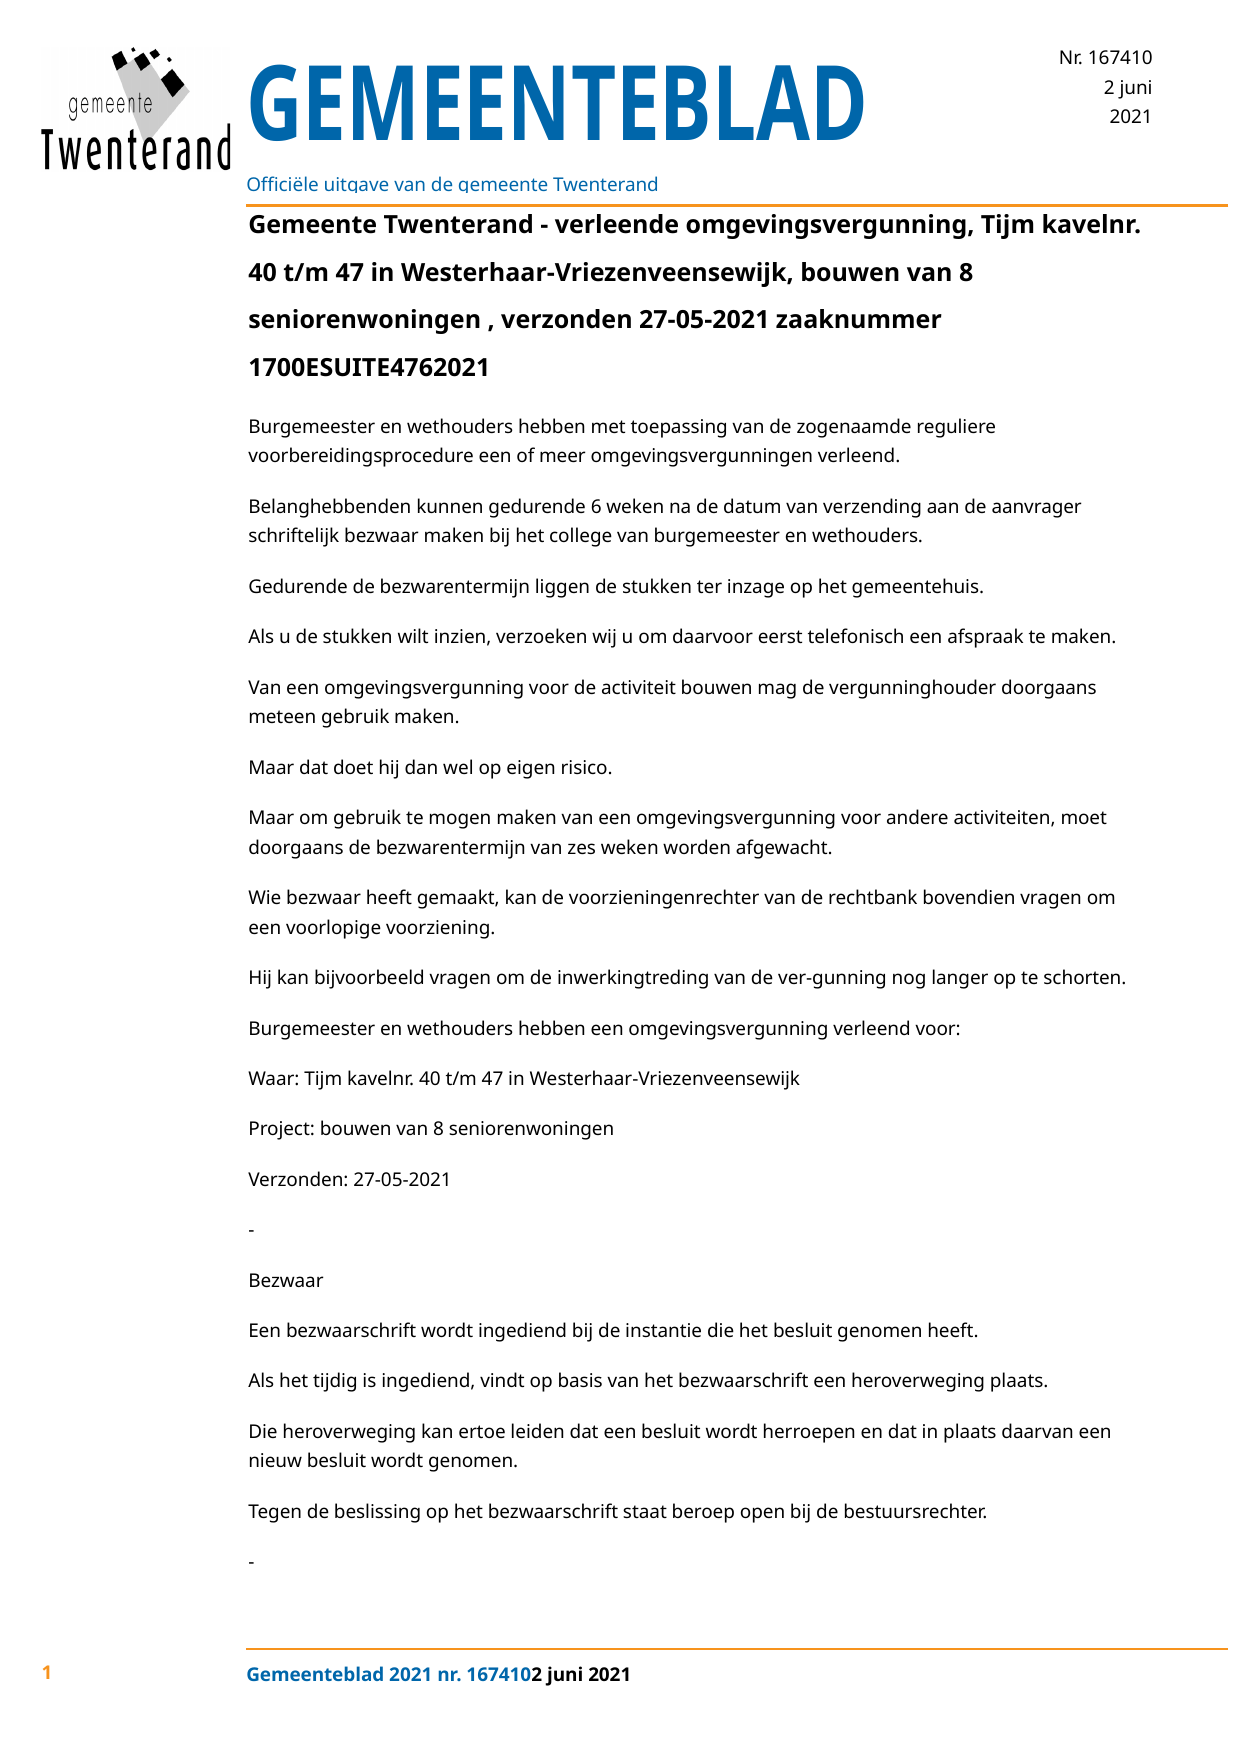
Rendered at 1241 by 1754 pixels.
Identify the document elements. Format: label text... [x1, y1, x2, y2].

text Project: bouwen van 8 seniorenwoningen [248, 1116, 1152, 1141]
text - [248, 1216, 1152, 1242]
text Maar dat doet hij dan wel op eigen risico. [248, 754, 1152, 780]
text Als het tijdig is ingediend, vindt op basis van het bezwaarschrift een heroverweging plaats. [248, 1368, 1152, 1393]
text Verzonden: 27-05-2021 [248, 1166, 1152, 1192]
text Een bezwaarschrift wordt ingediend bij de instantie die het besluit genomen heeft. [248, 1317, 1152, 1343]
picture [41, 47, 231, 172]
text Als u de stukken wilt inzien, verzoeken wij u om daarvoor eerst telefonisch een afspraak te maken. [248, 623, 1152, 649]
text Gemeente Twenterand - verleende omgevingsvergunning, Tijm kavelnr. 40 t/m 47 in Westerhaar-Vriezenveensewijk, bouwen van 8 seniorenwoningen , verzonden 27-05-2021 zaaknummer 1700ESUITE4762021 [248, 207, 1152, 384]
text Tegen de beslissing op het bezwaarschrift staat beroep open bij de bestuursrechter. [248, 1498, 1152, 1524]
text Burgemeester en wethouders hebben met toepassing van de zogenaamde reguliere voorbereidingsprocedure een of meer omgevingsvergunningen verleend. [248, 413, 1152, 468]
text Burgemeester en wethouders hebben een omgevingsvergunning verleend voor: [248, 1015, 1152, 1041]
text Van een omgevingsvergunning voor de activiteit bouwen mag de vergunninghouder doorgaans meteen gebruik maken. [248, 674, 1152, 729]
text Die heroverweging kan ertoe leiden dat een besluit wordt herroepen en dat in plaats daarvan een nieuw besluit wordt genomen. [248, 1418, 1152, 1473]
text Gedurende de bezwarentermijn liggen de stukken ter inzage op het gemeentehuis. [248, 573, 1152, 599]
text Belanghebbenden kunnen gedurende 6 weken na de datum van verzending aan de aanvrager schriftelijk bezwaar maken bij het college van burgemeester en wethouders. [248, 493, 1152, 548]
text Bezwaar [248, 1267, 1152, 1293]
text Waar: Tijm kavelnr. 40 t/m 47 in Westerhaar-Vriezenveensewijk [248, 1065, 1152, 1091]
text Wie bezwaar heeft gemaakt, kan de voorzieningenrechter van de rechtbank bovendien vragen om een voorlopige voorziening. [248, 884, 1152, 940]
text Hij kan bijvoorbeeld vragen om de inwerkingtreding van de ver-gunning nog langer op te schorten. [248, 964, 1152, 990]
text - [248, 1548, 1152, 1574]
text Maar om gebruik te mogen maken van een omgevingsvergunning voor andere activiteiten, moet doorgaans de bezwarentermijn van zes weken worden afgewacht. [248, 804, 1152, 860]
